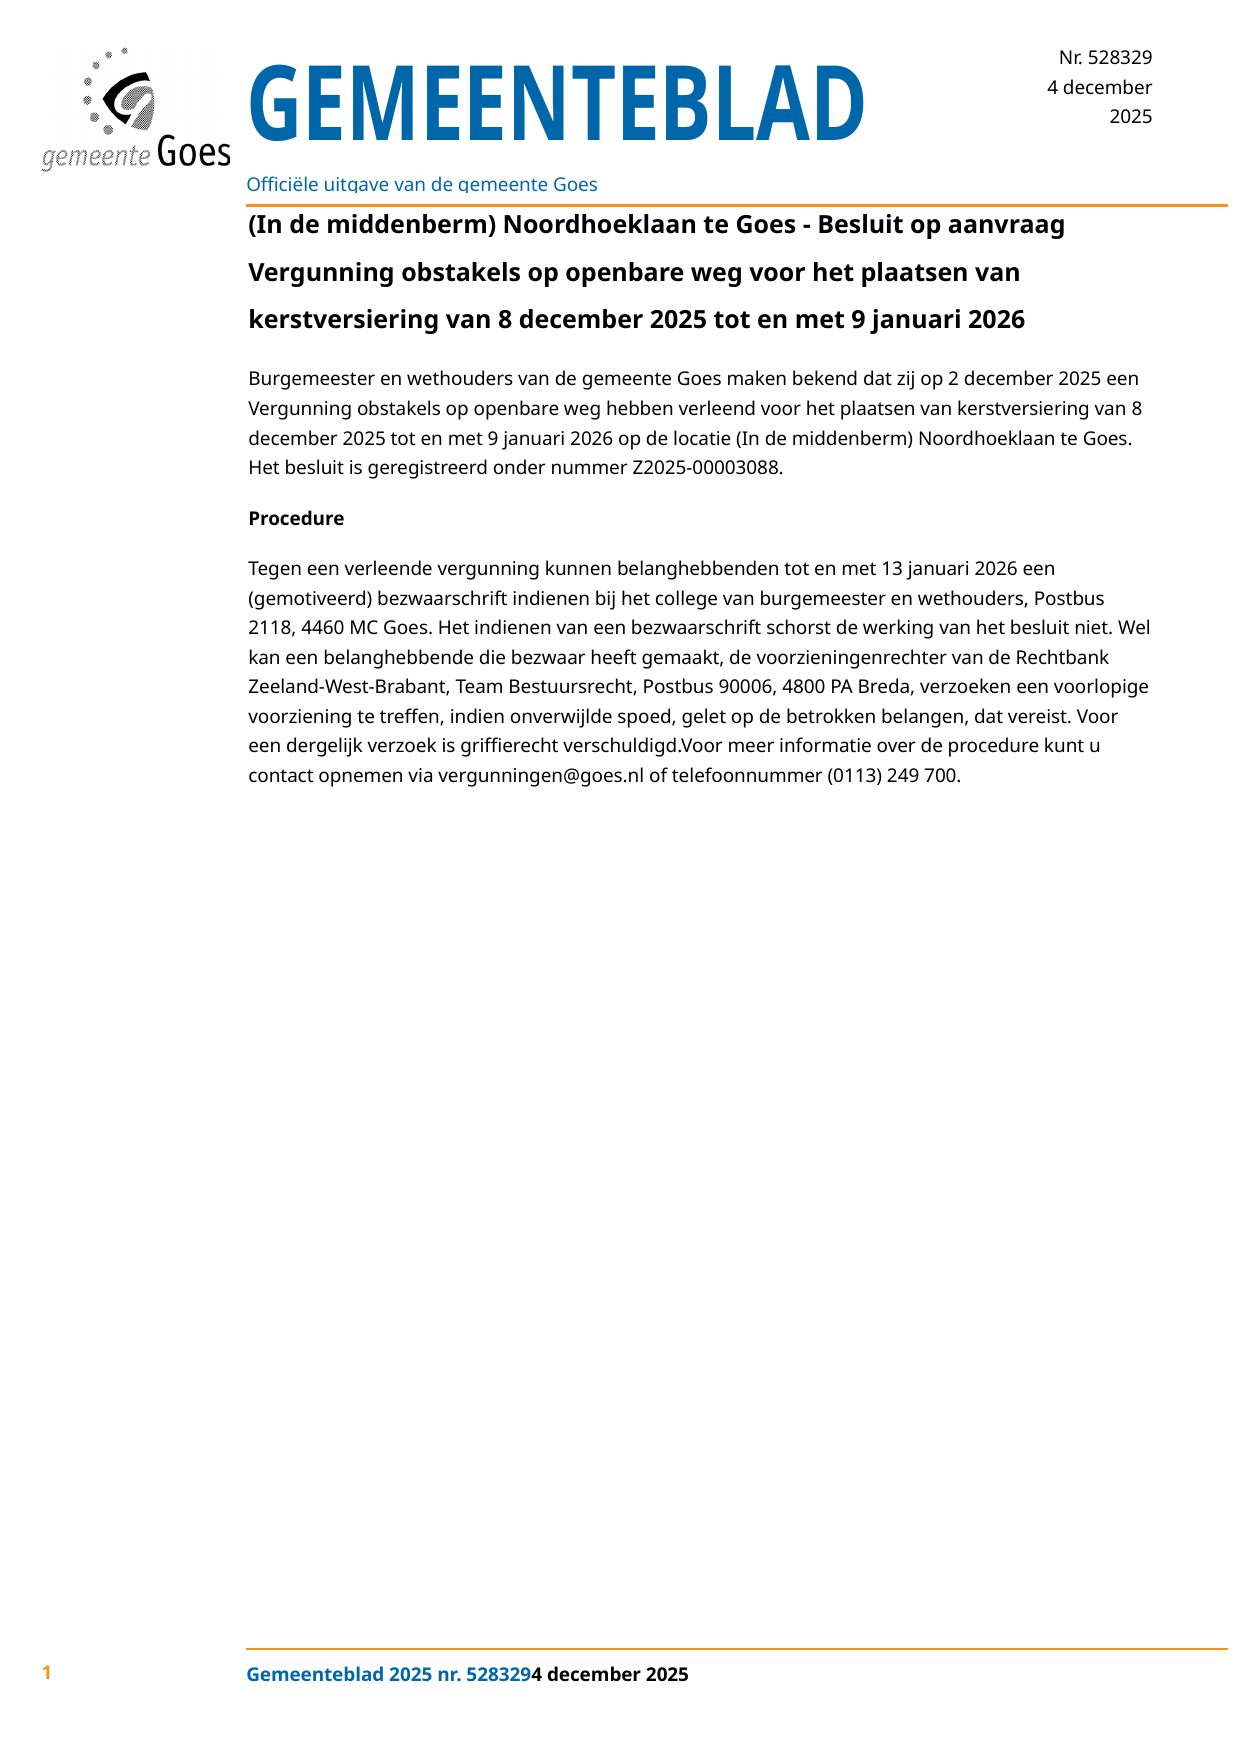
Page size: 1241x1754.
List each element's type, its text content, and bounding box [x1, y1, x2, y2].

text Burgemeester en wethouders van de gemeente Goes maken bekend dat zij op 2 december 2025 een Vergunning obstakels op openbare weg hebben verleend voor het plaatsen van kerstversiering van 8 december 2025 tot en met 9 januari 2026 op de locatie (In de middenberm) Noordhoeklaan te Goes. Het besluit is geregistreerd onder nummer Z2025-00003088. [248, 366, 1152, 480]
text (In de middenberm) Noordhoeklaan te Goes - Besluit op aanvraag Vergunning obstakels op openbare weg voor het plaatsen van kerstversiering van 8 december 2025 tot en met 9 januari 2026 [248, 207, 1152, 336]
text Procedure [248, 505, 1152, 530]
text Tegen een verleende vergunning kunnen belanghebbenden tot en met 13 januari 2026 een (gemotiveerd) bezwaarschrift indienen bij het college van burgemeester en wethouders, Postbus 2118, 4460 MC Goes. Het indienen van een bezwaarschrift schorst de werking van het besluit niet. Wel kan een belanghebbende die bezwaar heeft gemaakt, de voorzieningenrechter van de Rechtbank Zeeland-West-Brabant, Team Bestuursrecht, Postbus 90006, 4800 PA Breda, verzoeken een voorlopige voorziening te treffen, indien onverwijlde spoed, gelet op de betrokken belangen, dat vereist. Voor een dergelijk verzoek is griffierecht verschuldigd.Voor meer informatie over de procedure kunt u contact opnemen via vergunningen@goes.nl of telefoonnummer (0113) 249 700. [248, 555, 1152, 788]
picture [41, 47, 231, 172]
